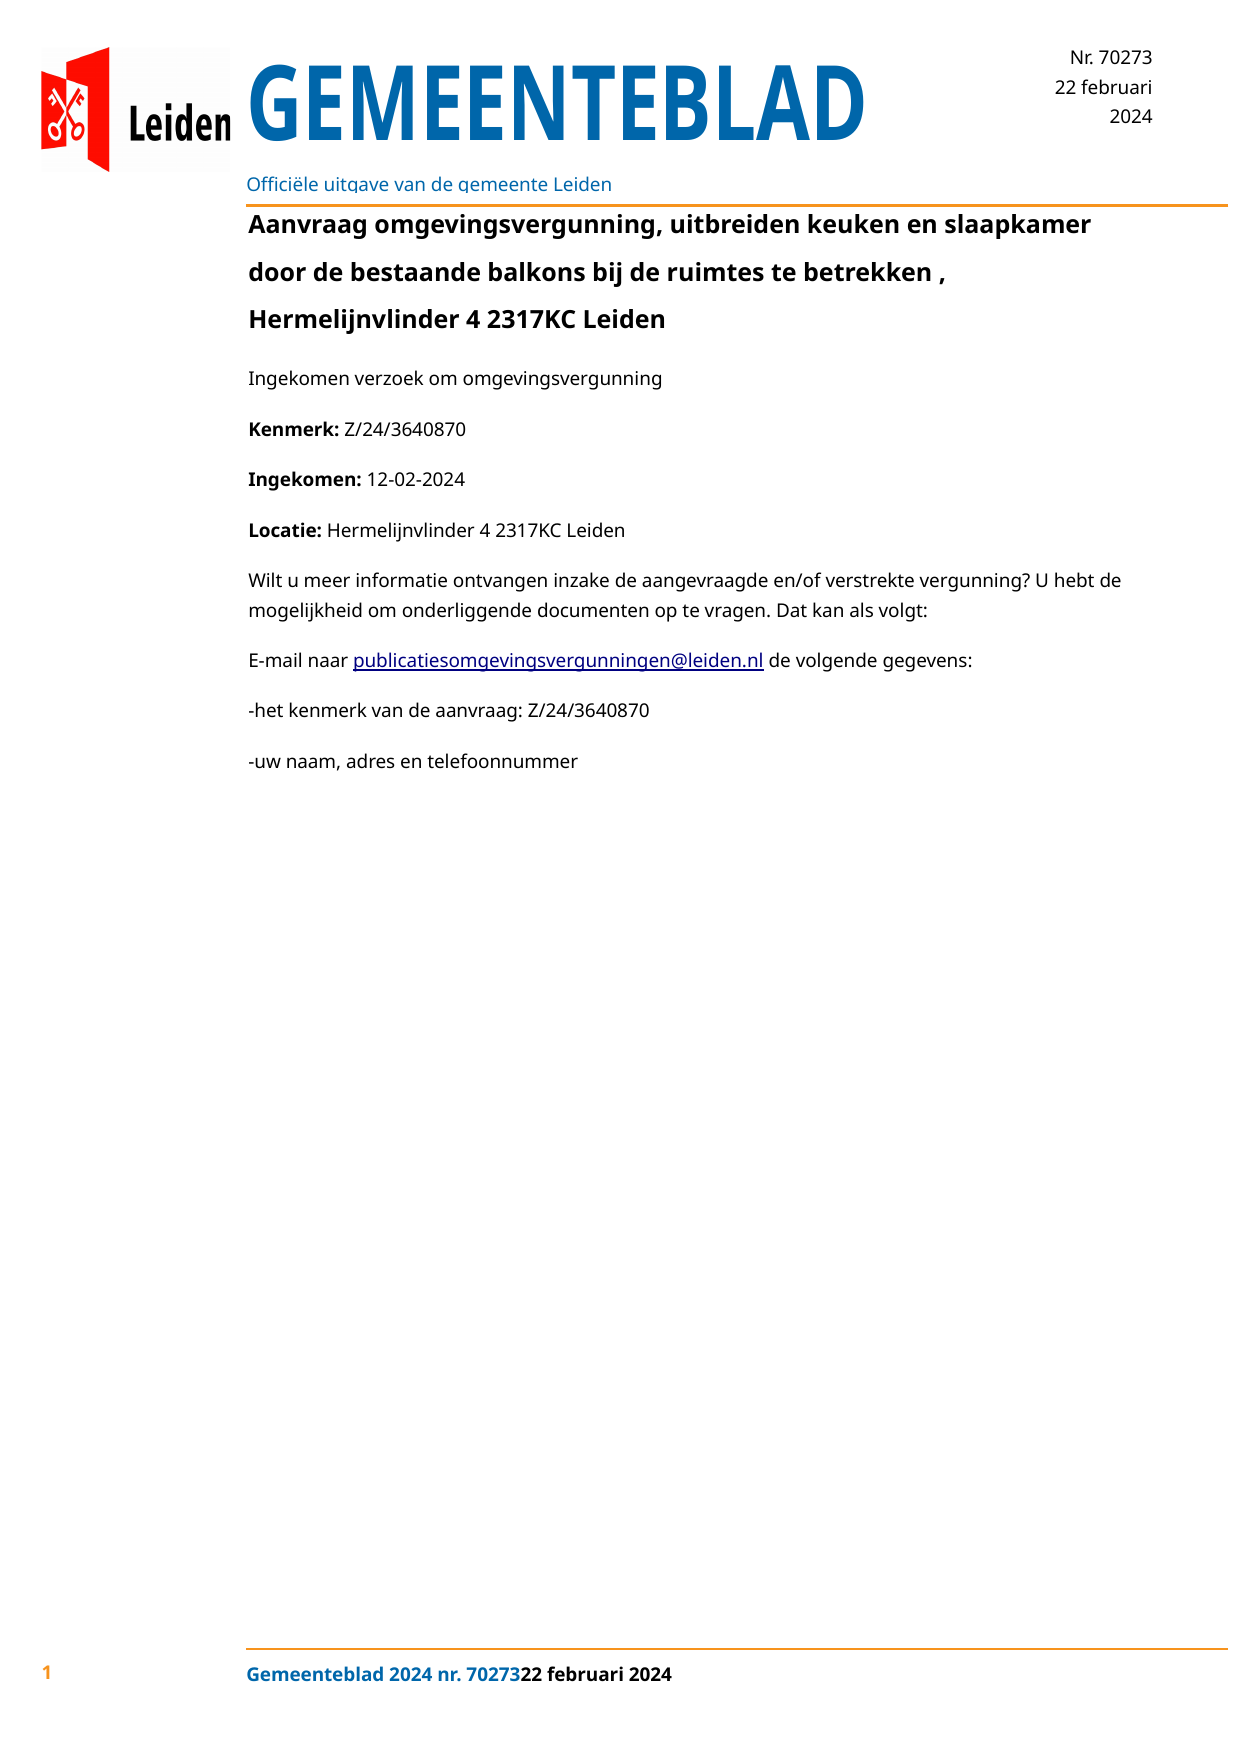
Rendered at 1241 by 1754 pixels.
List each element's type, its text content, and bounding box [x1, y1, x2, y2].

text Locatie: Hermelijnvlinder 4 2317KC Leiden [248, 517, 1152, 542]
text Ingekomen verzoek om omgevingsvergunning [248, 366, 1152, 391]
text Wilt u meer informatie ontvangen inzake de aangevraagde en/of verstrekte vergunning? U hebt de mogelijkheid om onderliggende documenten op te vragen. Dat kan als volgt: [248, 567, 1152, 622]
picture [41, 47, 231, 172]
text E-mail naar publicatiesomgevingsvergunningen@leiden.nl de volgende gegevens: [248, 647, 1152, 673]
text -uw naam, adres en telefoonnummer [248, 748, 1152, 774]
text Aanvraag omgevingsvergunning, uitbreiden keuken en slaapkamer door de bestaande balkons bij de ruimtes te betrekken , Hermelijnvlinder 4 2317KC Leiden [248, 207, 1152, 336]
text -het kenmerk van de aanvraag: Z/24/3640870 [248, 698, 1152, 723]
text Ingekomen: 12-02-2024 [248, 466, 1152, 492]
text Kenmerk: Z/24/3640870 [248, 416, 1152, 442]
